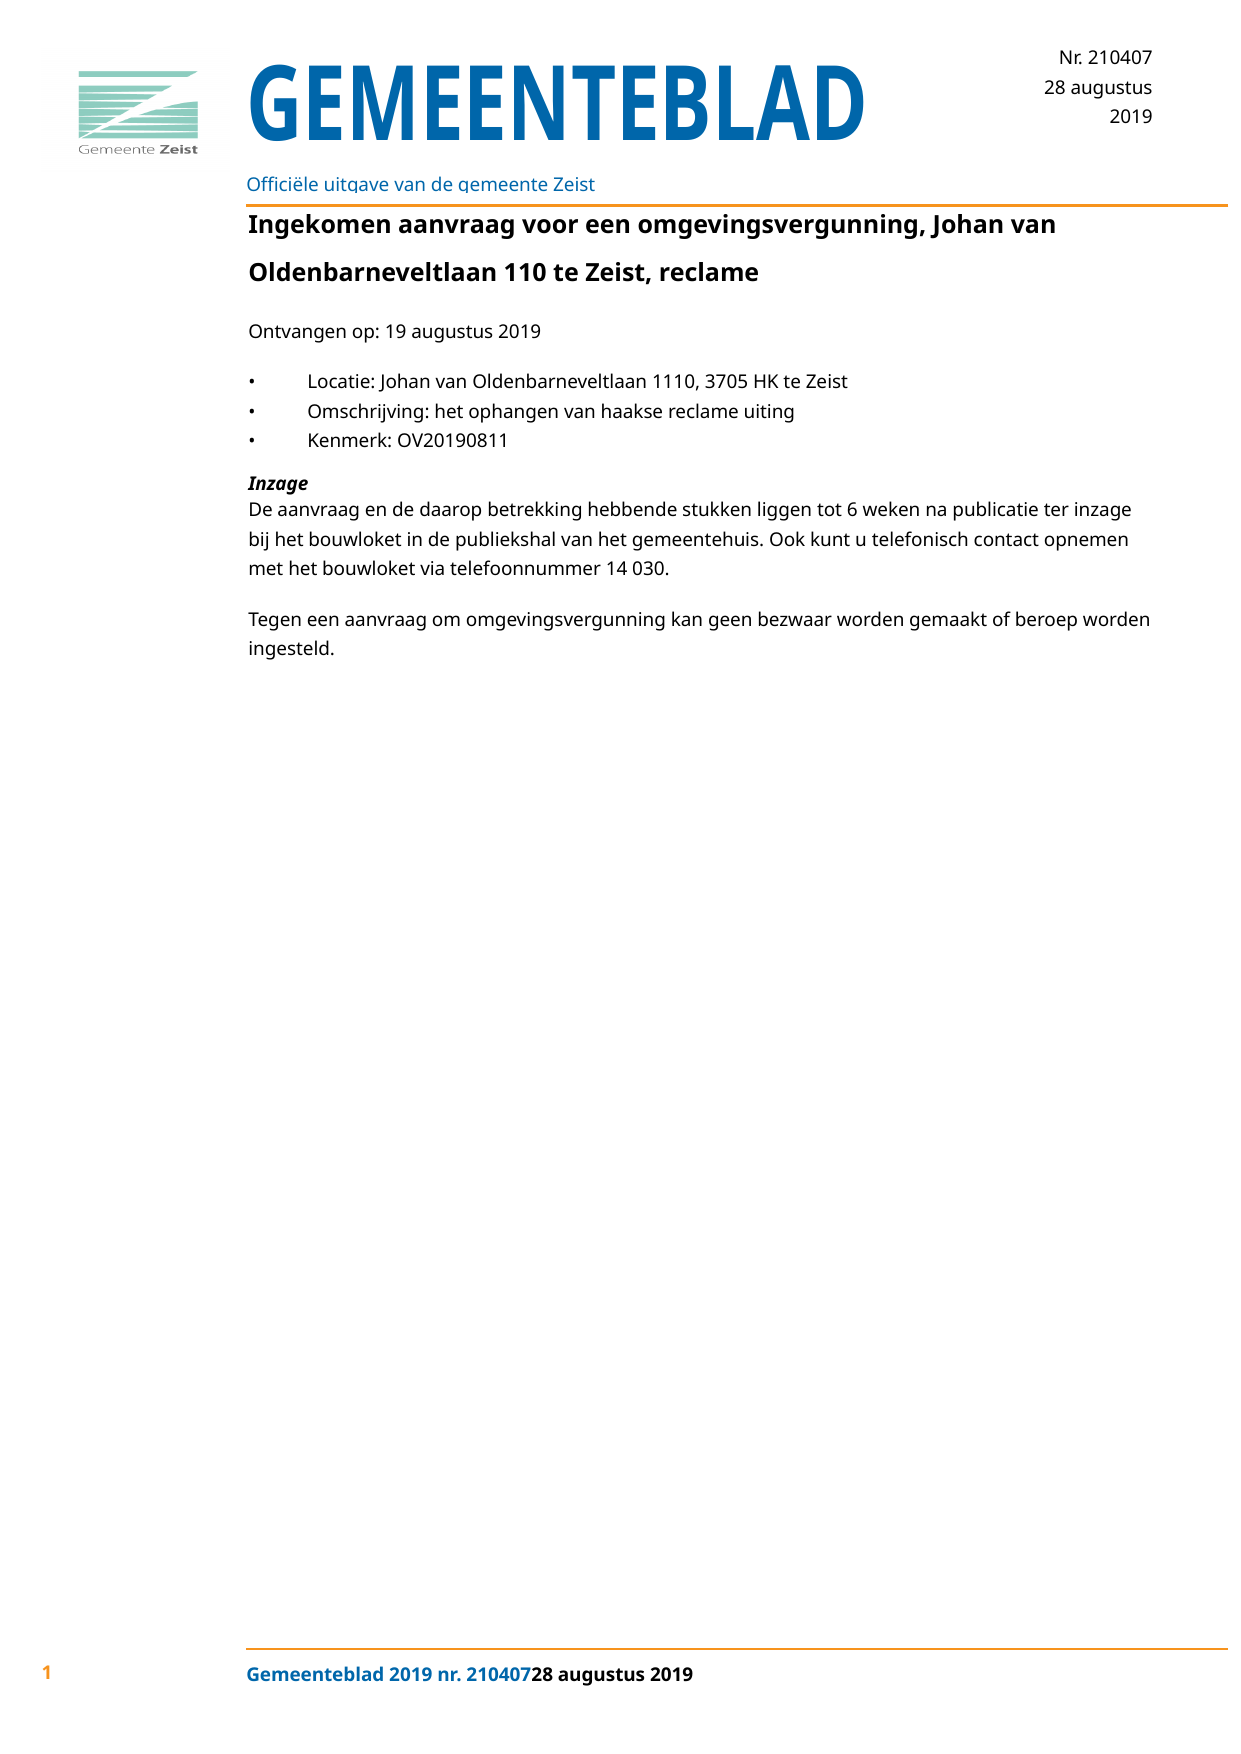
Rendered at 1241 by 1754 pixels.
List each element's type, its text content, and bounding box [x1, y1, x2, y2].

list Omschrijving: het ophangen van haakse reclame uiting [248, 398, 1152, 424]
text De aanvraag en de daarop betrekking hebbende stukken liggen tot 6 weken na publicatie ter inzage bij het bouwloket in de publiekshal van het gemeentehuis. Ook kunt u telefonisch contact opnemen met het bouwloket via telefoonnummer 14 030. [248, 496, 1152, 581]
text Ingekomen aanvraag voor een omgevingsvergunning, Johan van Oldenbarneveltlaan 110 te Zeist, reclame [248, 207, 1152, 288]
list Locatie: Johan van Oldenbarneveltlaan 1110, 3705 HK te Zeist [248, 368, 1152, 394]
list Kenmerk: OV20190811 [248, 427, 1152, 453]
picture [41, 47, 231, 172]
text Tegen een aanvraag om omgevingsvergunning kan geen bezwaar worden gemaakt of beroep worden ingesteld. [248, 606, 1152, 661]
text Ontvangen op: 19 augustus 2019 [248, 318, 1152, 344]
text Inzage [248, 471, 1152, 496]
